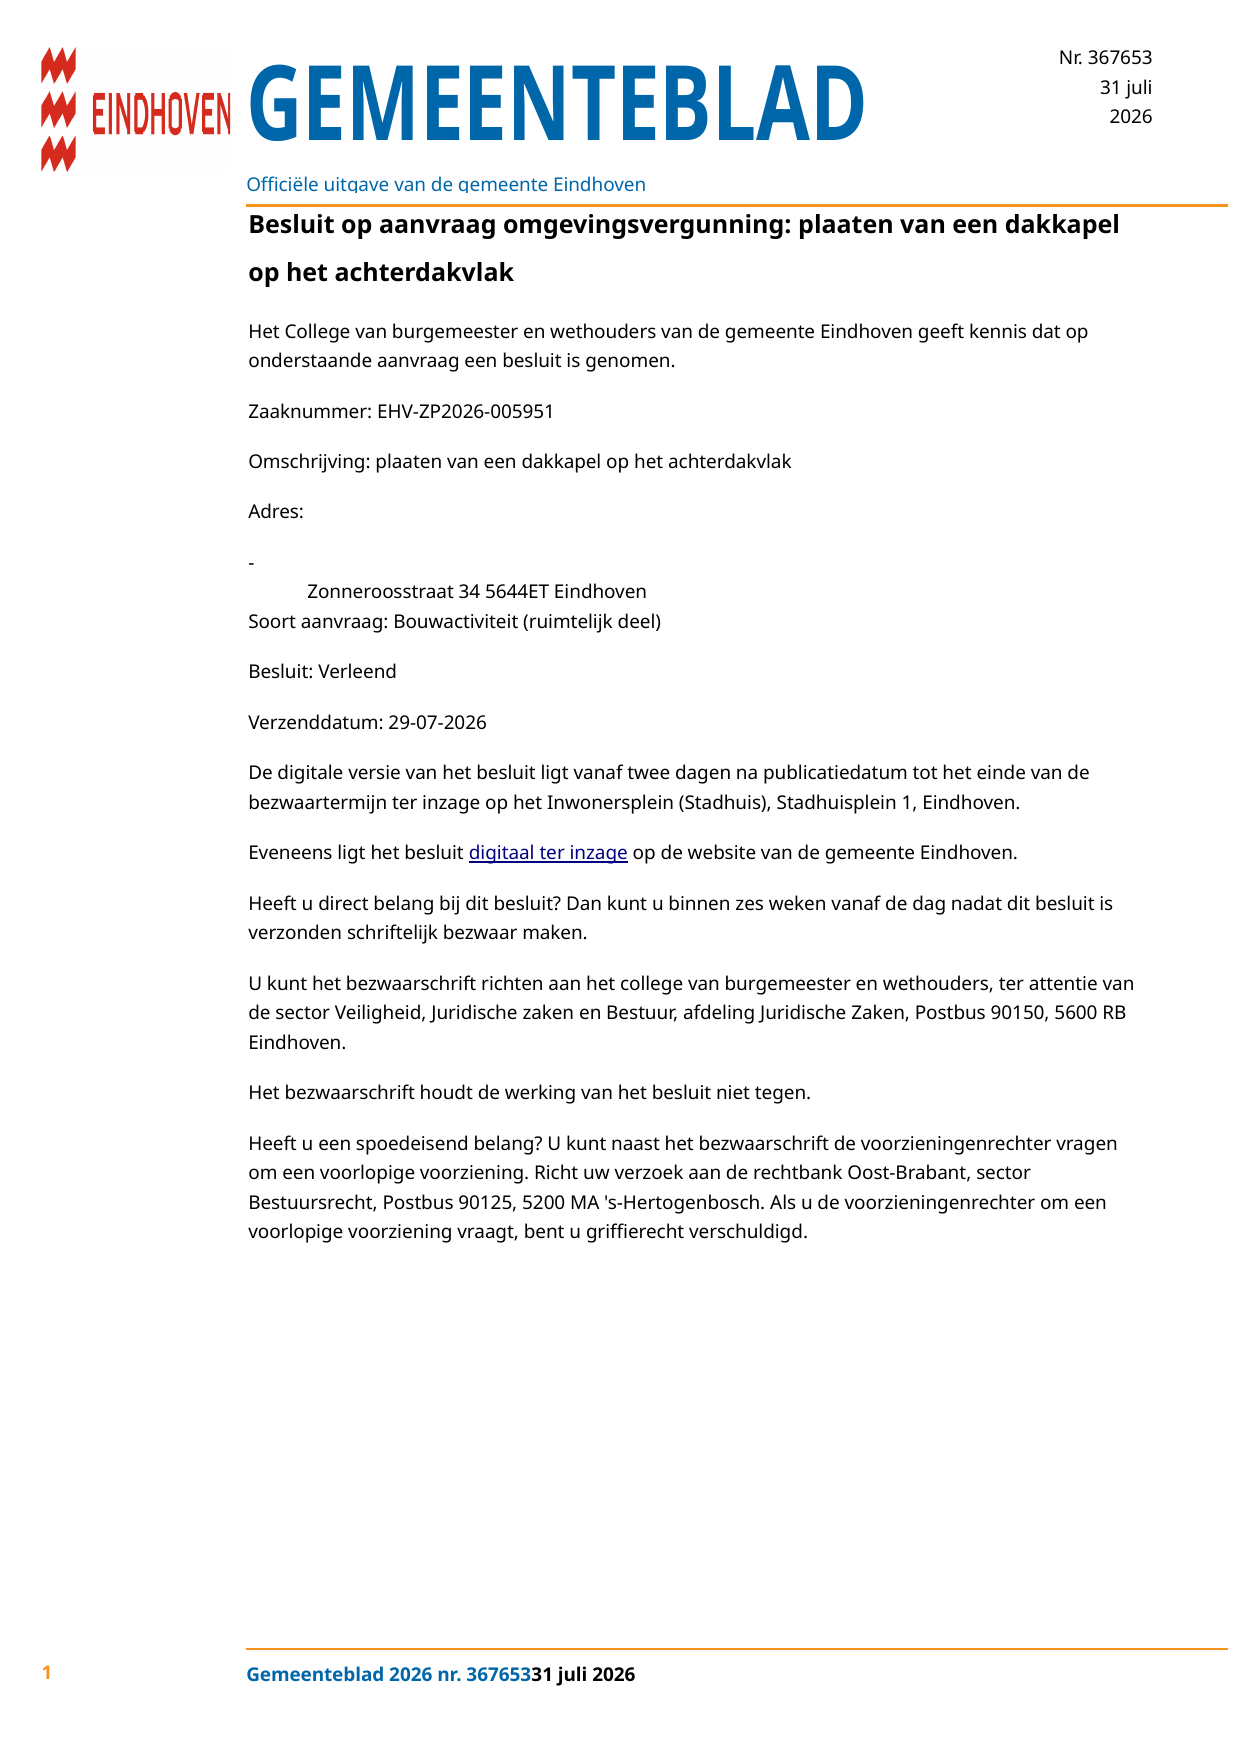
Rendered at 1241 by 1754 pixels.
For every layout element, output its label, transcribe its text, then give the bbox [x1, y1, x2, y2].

text Adres: [248, 499, 1152, 524]
text Eveneens ligt het besluit digitaal ter inzage op de website van de gemeente Eindhoven. [248, 839, 1152, 865]
text Besluit: Verleend [248, 659, 1152, 684]
text Zaaknummer: EHV-ZP2026-005951 [248, 398, 1152, 424]
picture [41, 47, 231, 172]
text De digitale versie van het besluit ligt vanaf twee dagen na publicatiedatum tot het einde van de bezwaartermijn ter inzage op het Inwonersplein (Stadhuis), Stadhuisplein 1, Eindhoven. [248, 759, 1152, 815]
text Heeft u een spoedeisend belang? U kunt naast het bezwaarschrift de voorzieningenrechter vragen om een voorlopige voorziening. Richt uw verzoek aan de rechtbank Oost-Brabant, sector Bestuursrecht, Postbus 90125, 5200 MA 's-Hertogenbosch. Als u de voorzieningenrechter om een voorlopige voorziening vraagt, bent u griffierecht verschuldigd. [248, 1130, 1152, 1244]
text Het bezwaarschrift houdt de werking van het besluit niet tegen. [248, 1079, 1152, 1105]
list Zonneroosstraat 34 5644ET Eindhoven [248, 579, 1152, 604]
text Heeft u direct belang bij dit besluit? Dan kunt u binnen zes weken vanaf de dag nadat dit besluit is verzonden schriftelijk bezwaar maken. [248, 890, 1152, 945]
text Soort aanvraag: Bouwactiviteit (ruimtelijk deel) [248, 608, 1152, 634]
text Verzenddatum: 29-07-2026 [248, 709, 1152, 735]
text Omschrijving: plaaten van een dakkapel op het achterdakvlak [248, 448, 1152, 474]
text Besluit op aanvraag omgevingsvergunning: plaaten van een dakkapel op het achterdakvlak [248, 207, 1152, 288]
text Het College van burgemeester en wethouders van de gemeente Eindhoven geeft kennis dat op onderstaande aanvraag een besluit is genomen. [248, 318, 1152, 373]
text U kunt het bezwaarschrift richten aan het college van burgemeester en wethouders, ter attentie van de sector Veiligheid, Juridische zaken en Bestuur, afdeling Juridische Zaken, Postbus 90150, 5600 RB Eindhoven. [248, 970, 1152, 1055]
